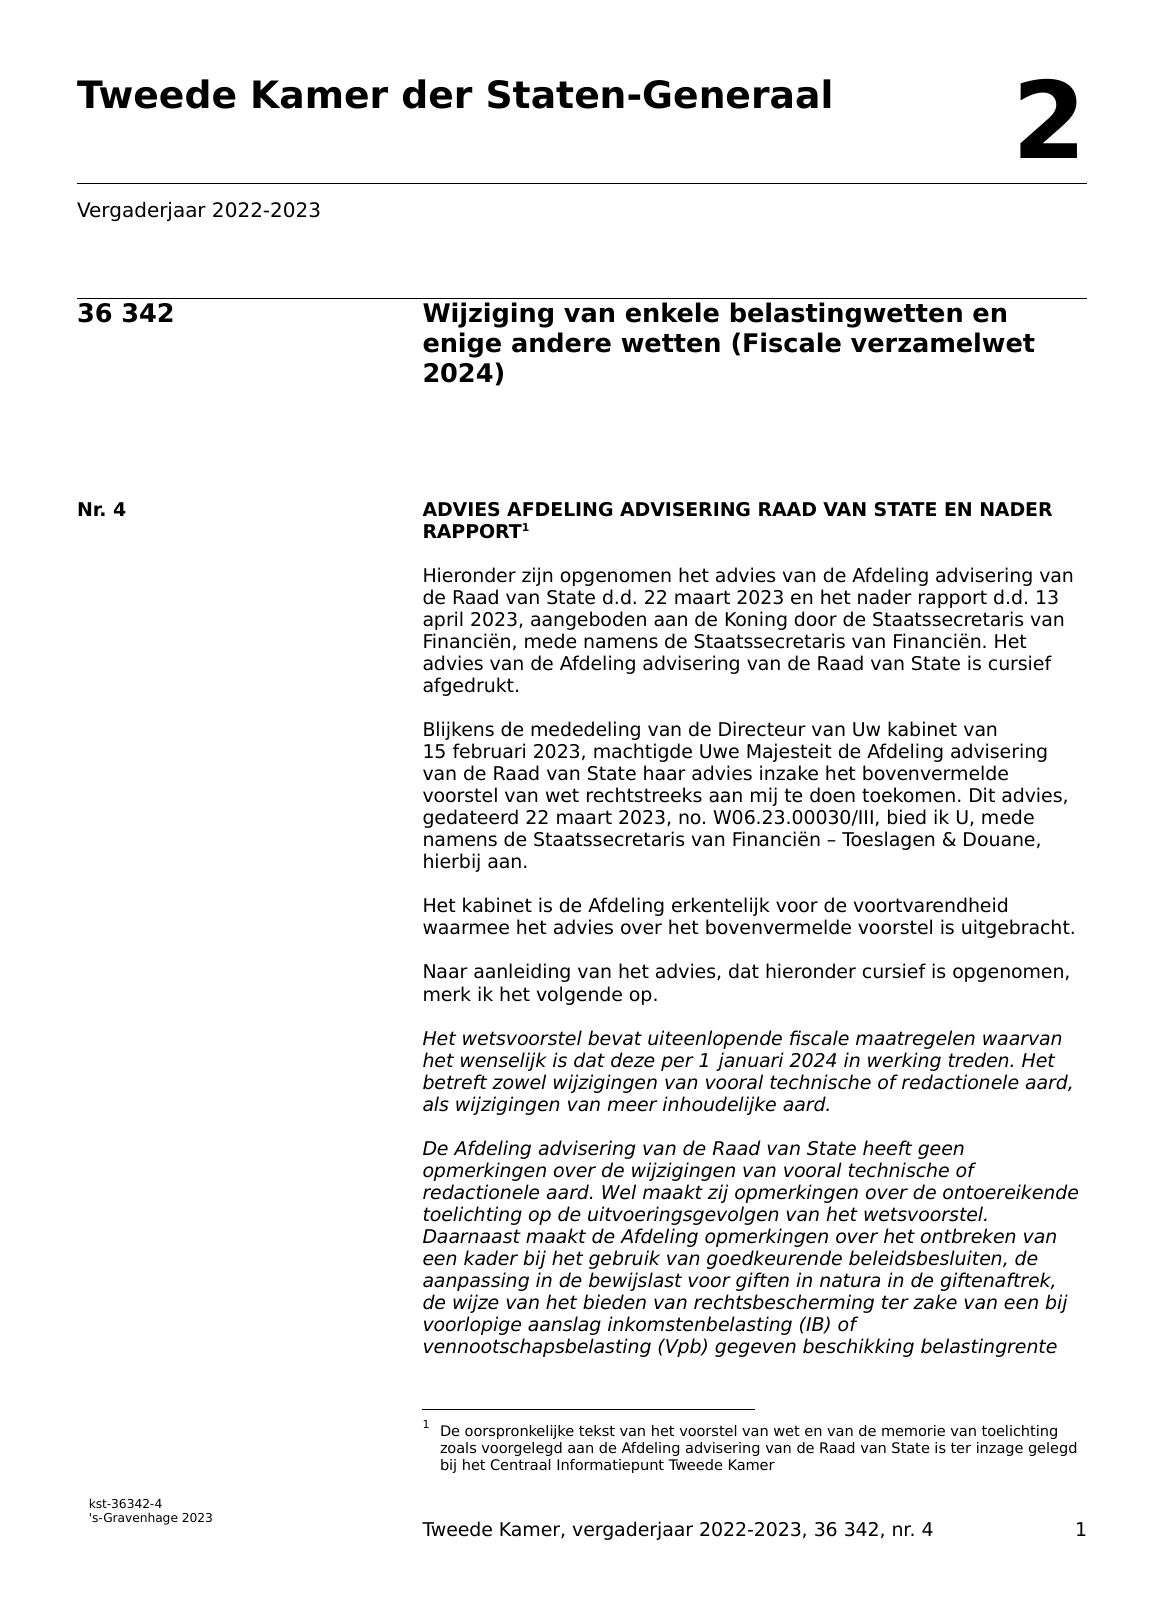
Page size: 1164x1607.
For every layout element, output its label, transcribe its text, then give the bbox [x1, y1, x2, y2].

table_cell Vergaderjaar 2022-2023 [77, 184, 1087, 298]
text Hieronder zijn opgenomen het advies van de Afdeling advisering van de Raad van State d.d. 22 maart 2023 en het nader rapport d.d. 13 april 2023, aangeboden aan de Koning door de Staatssecretaris van Financiën, mede namens de Staatssecretaris van Financiën. Het advies van de Afdeling advisering van de Raad van State is cursief afgedrukt. [422, 565, 1087, 697]
subtitle 36 342 Wijziging van enkele belastingwetten en enige andere wetten (Fiscale verzamelwet 2024) [77, 299, 1087, 388]
text kst-36342-4 [88, 1497, 323, 1511]
text De Afdeling advisering van de Raad van State heeft geen opmerkingen over de wijzigingen van vooral technische of redactionele aard. Wel maakt zij opmerkingen over de ontoereikende toelichting op de uitvoeringsgevolgen van het wetsvoorstel. Daarnaast maakt de Afdeling opmerkingen over het ontbreken van een kader bij het gebruik van goedkeurende beleidsbesluiten, de aanpassing in de bewijslast voor giften in natura in de giftenaftrek, de wijze van het bieden van rechtsbescherming ter zake van een bij voorlopige aanslag inkomstenbelasting (IB) of vennootschapsbelasting (Vpb) gegeven beschikking belastingrente [422, 1138, 1087, 1357]
table_header Tweede Kamer der Staten-Generaal [77, 59, 886, 183]
subtitle Nr. 4 ADVIES AFDELING ADVISERING RAAD VAN STATE EN NADER RAPPORT [77, 499, 1087, 543]
text Het kabinet is de Afdeling erkentelijk voor de voortvarendheid waarmee het advies over het bovenvermelde voorstel is uitgebracht. [422, 895, 1087, 939]
text Het wetsvoorstel bevat uiteenlopende fiscale maatregelen waarvan het wenselijk is dat deze per 1 januari 2024 in werking treden. Het betreft zowel wijzigingen van vooral technische of redactionele aard, als wijzigingen van meer inhoudelijke aard. [422, 1028, 1087, 1116]
text 's-Gravenhage 2023 [88, 1511, 323, 1525]
text De oorspronkelijke tekst van het voorstel van wet en van de memorie van toelichting zoals voorgelegd aan de Afdeling advisering van de Raad van State is ter inzage gelegd bij het Centraal Informatiepunt Tweede Kamer [422, 1418, 1087, 1474]
text Naar aanleiding van het advies, dat hieronder cursief is opgenomen, merk ik het volgende op. [422, 961, 1087, 1005]
table_header 2 [886, 59, 1087, 183]
text Blijkens de mededeling van de Directeur van Uw kabinet van 15 februari 2023, machtigde Uwe Majesteit de Afdeling advisering van de Raad van State haar advies inzake het bovenvermelde voorstel van wet rechtstreeks aan mij te doen toekomen. Dit advies, gedateerd 22 maart 2023, no. W06.23.00030/III, bied ik U, mede namens de Staatssecretaris van Financiën – Toeslagen & Douane, hierbij aan. [422, 719, 1087, 873]
